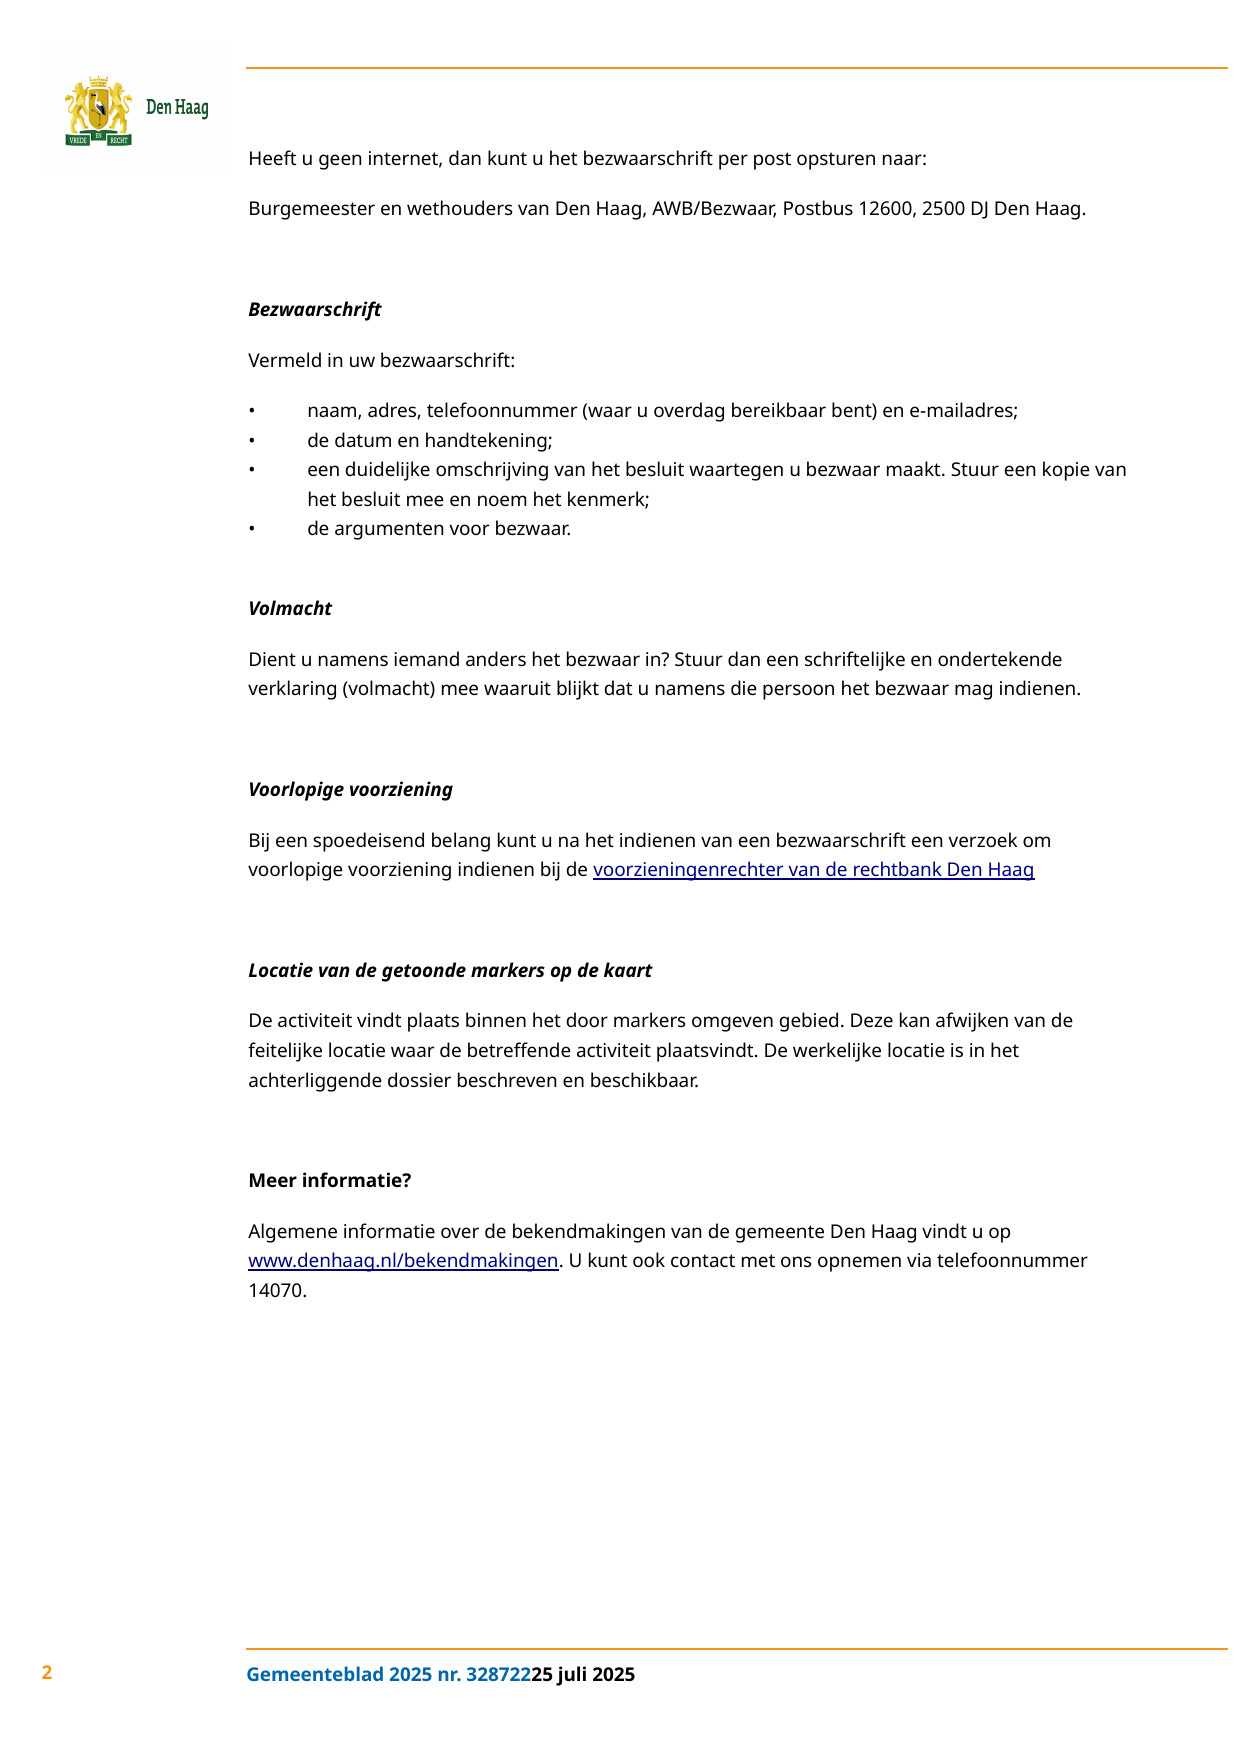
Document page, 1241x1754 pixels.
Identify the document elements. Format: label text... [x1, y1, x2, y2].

list naam, adres, telefoonnummer (waar u overdag bereikbaar bent) en e-mailadres; [248, 397, 1152, 423]
text Bij een spoedeisend belang kunt u na het indienen van een bezwaarschrift een verzoek om voorlopige voorziening indienen bij de voorzieningenrechter van de rechtbank Den Haag [248, 827, 1152, 882]
list de datum en handtekening; [248, 427, 1152, 453]
text Meer informatie? [248, 1168, 1152, 1193]
text Heeft u geen internet, dan kunt u het bezwaarschrift per post opsturen naar: [248, 145, 1152, 171]
text Algemene informatie over de bekendmakingen van de gemeente Den Haag vindt u op www.denhaag.nl/bekendmakingen. U kunt ook contact met ons opnemen via telefoonnummer 14070. [248, 1218, 1152, 1303]
text Voorlopige voorziening [248, 776, 1152, 802]
text De activiteit vindt plaats binnen het door markers omgeven gebied. Deze kan afwijken van de feitelijke locatie waar de betreffende activiteit plaatsvindt. De werkelijke locatie is in het achterliggende dossier beschreven en beschikbaar. [248, 1008, 1152, 1093]
picture [41, 47, 231, 172]
text Dient u namens iemand anders het bezwaar in? Stuur dan een schriftelijke en ondertekende verklaring (volmacht) mee waaruit blijkt dat u namens die persoon het bezwaar mag indienen. [248, 646, 1152, 701]
text Volmacht [248, 596, 1152, 621]
text Locatie van de getoonde markers op de kaart [248, 957, 1152, 983]
list de argumenten voor bezwaar. [248, 516, 1152, 541]
text Vermeld in uw bezwaarschrift: [248, 347, 1152, 373]
list een duidelijke omschrijving van het besluit waartegen u bezwaar maakt. Stuur een kopie van het besluit mee en noem het kenmerk; [248, 456, 1152, 512]
text Burgemeester en wethouders van Den Haag, AWB/Bezwaar, Postbus 12600, 2500 DJ Den Haag. [248, 196, 1152, 221]
text Bezwaarschrift [248, 296, 1152, 322]
